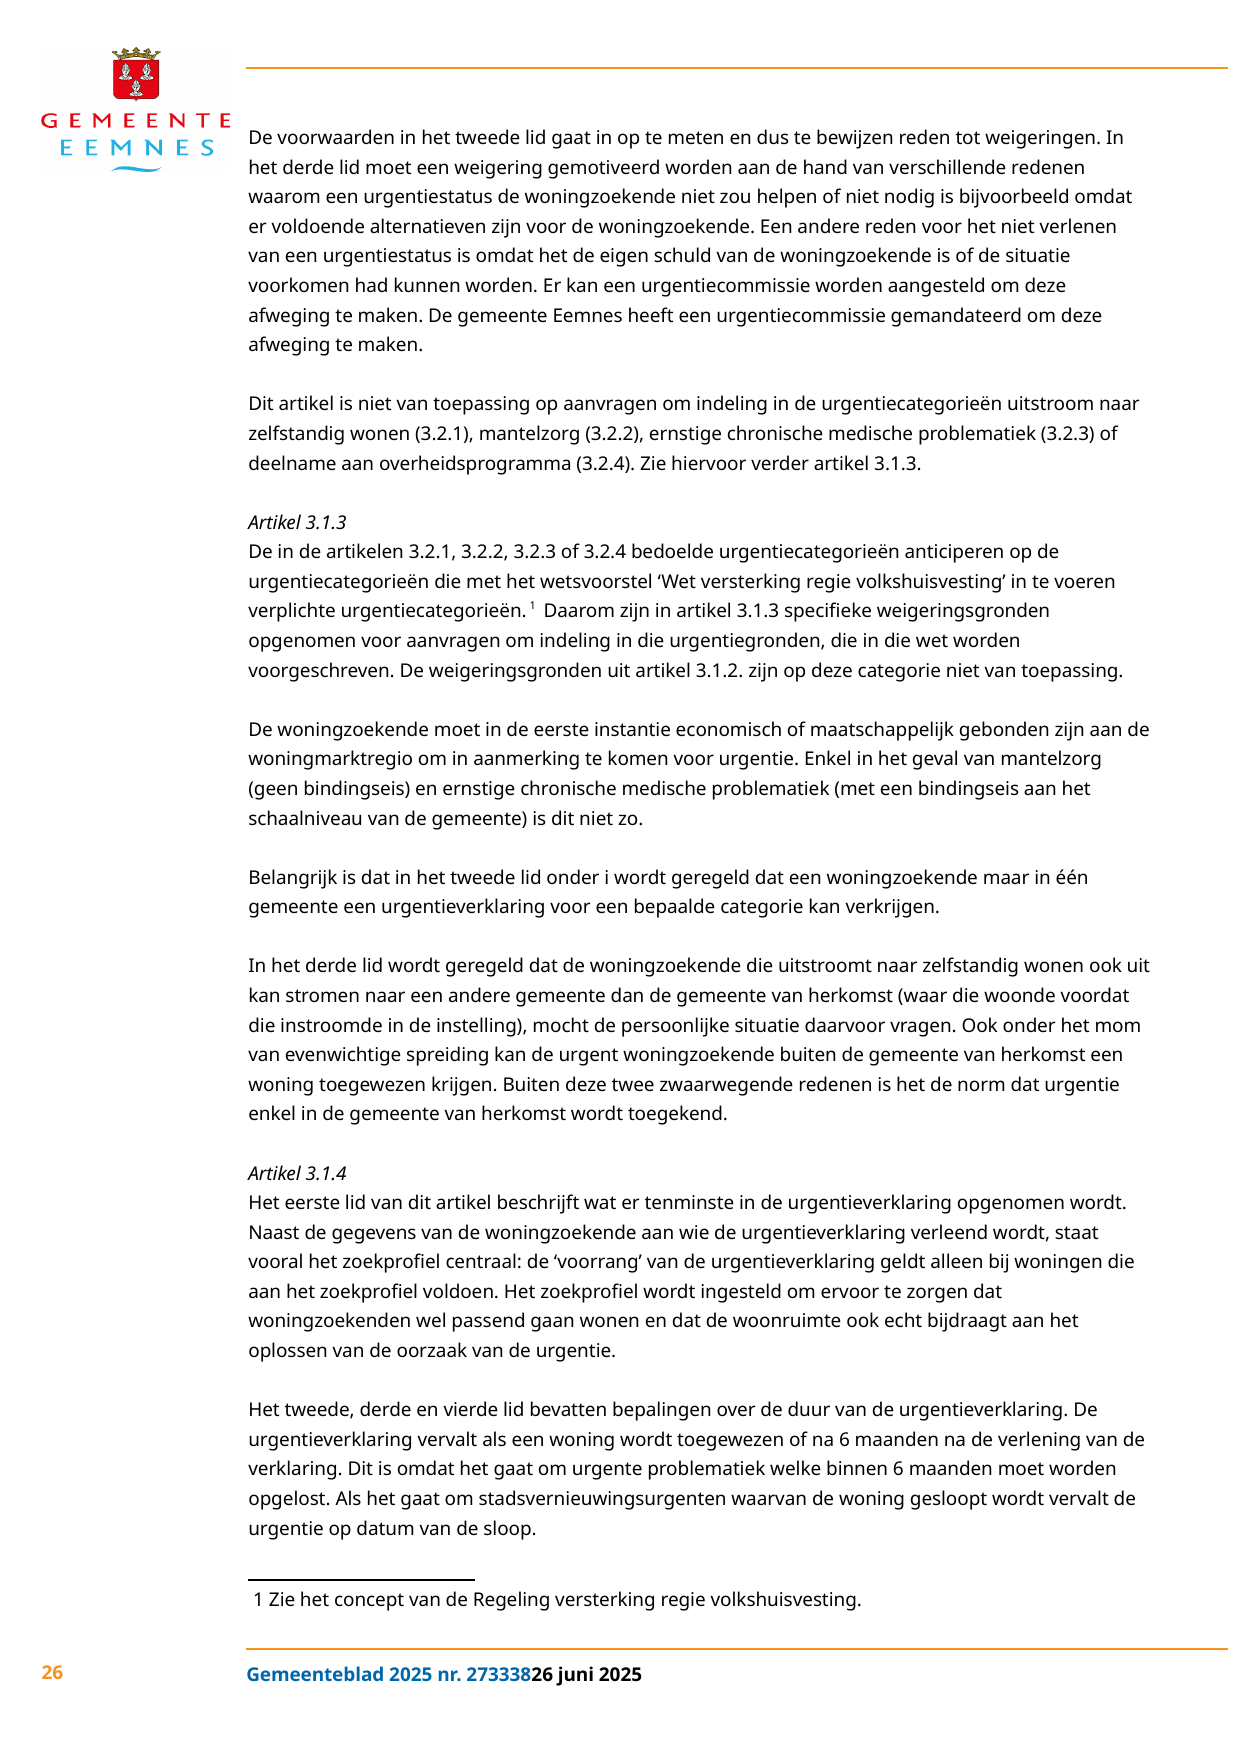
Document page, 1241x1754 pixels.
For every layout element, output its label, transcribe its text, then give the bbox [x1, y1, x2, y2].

text Het tweede, derde en vierde lid bevatten bepalingen over de duur van de urgentieverklaring. De urgentieverklaring vervalt als een woning wordt toegewezen of na 6 maanden na de verlening van de verklaring. Dit is omdat het gaat om urgente problematiek welke binnen 6 maanden moet worden opgelost. Als het gaat om stadsvernieuwingsurgenten waarvan de woning gesloopt wordt vervalt de urgentie op datum van de sloop. [248, 1396, 1152, 1541]
text Zie het concept van de Regeling versterking regie volkshuisvesting. [248, 1586, 1152, 1612]
text De in de artikelen 3.2.1, 3.2.2, 3.2.3 of 3.2.4 bedoelde urgentiecategorieën anticiperen op de urgentiecategorieën die met het wetsvoorstel ‘Wet versterking regie volkshuisvesting’ in te voeren verplichte urgentiecategorieën. Daarom zijn in artikel 3.1.3 specifieke weigeringsgronden opgenomen voor aanvragen om indeling in die urgentiegronden, die in die wet worden voorgeschreven. De weigeringsgronden uit artikel 3.1.2. zijn op deze categorie niet van toepassing. [248, 538, 1152, 683]
text Belangrijk is dat in het tweede lid onder i wordt geregeld dat een woningzoekende maar in één gemeente een urgentieverklaring voor een bepaalde categorie kan verkrijgen. [248, 864, 1152, 919]
text Dit artikel is niet van toepassing op aanvragen om indeling in de urgentiecategorieën uitstroom naar zelfstandig wonen (3.2.1), mantelzorg (3.2.2), ernstige chronische medische problematiek (3.2.3) of deelname aan overheidsprogramma (3.2.4). Zie hiervoor verder artikel 3.1.3. [248, 391, 1152, 476]
text Artikel 3.1.3 [248, 509, 1152, 535]
text In het derde lid wordt geregeld dat de woningzoekende die uitstroomt naar zelfstandig wonen ook uit kan stromen naar een andere gemeente dan de gemeente van herkomst (waar die woonde voordat die instroomde in de instelling), mocht de persoonlijke situatie daarvoor vragen. Ook onder het mom van evenwichtige spreiding kan de urgent woningzoekende buiten de gemeente van herkomst een woning toegewezen krijgen. Buiten deze twee zwaarwegende redenen is het de norm dat urgentie enkel in de gemeente van herkomst wordt toegekend. [248, 953, 1152, 1126]
text Het eerste lid van dit artikel beschrijft wat er tenminste in de urgentieverklaring opgenomen wordt. Naast de gegevens van de woningzoekende aan wie de urgentieverklaring verleend wordt, staat vooral het zoekprofiel centraal: de ‘voorrang’ van de urgentieverklaring geldt alleen bij woningen die aan het zoekprofiel voldoen. Het zoekprofiel wordt ingesteld om ervoor te zorgen dat woningzoekenden wel passend gaan wonen en dat de woonruimte ook echt bijdraagt aan het oplossen van de oorzaak van de urgentie. [248, 1189, 1152, 1363]
picture [41, 47, 231, 172]
text Artikel 3.1.4 [248, 1160, 1152, 1186]
text De voorwaarden in het tweede lid gaat in op te meten en dus te bewijzen reden tot weigeringen. In het derde lid moet een weigering gemotiveerd worden aan de hand van verschillende redenen waarom een urgentiestatus de woningzoekende niet zou helpen of niet nodig is bijvoorbeeld omdat er voldoende alternatieven zijn voor de woningzoekende. Een andere reden voor het niet verlenen van een urgentiestatus is omdat het de eigen schuld van de woningzoekende is of de situatie voorkomen had kunnen worden. Er kan een urgentiecommissie worden aangesteld om deze afweging te maken. De gemeente Eemnes heeft een urgentiecommissie gemandateerd om deze afweging te maken. [248, 124, 1152, 357]
text De woningzoekende moet in de eerste instantie economisch of maatschappelijk gebonden zijn aan de woningmarktregio om in aanmerking te komen voor urgentie. Enkel in het geval van mantelzorg (geen bindingseis) en ernstige chronische medische problematiek (met een bindingseis aan het schaalniveau van de gemeente) is dit niet zo. [248, 716, 1152, 831]
